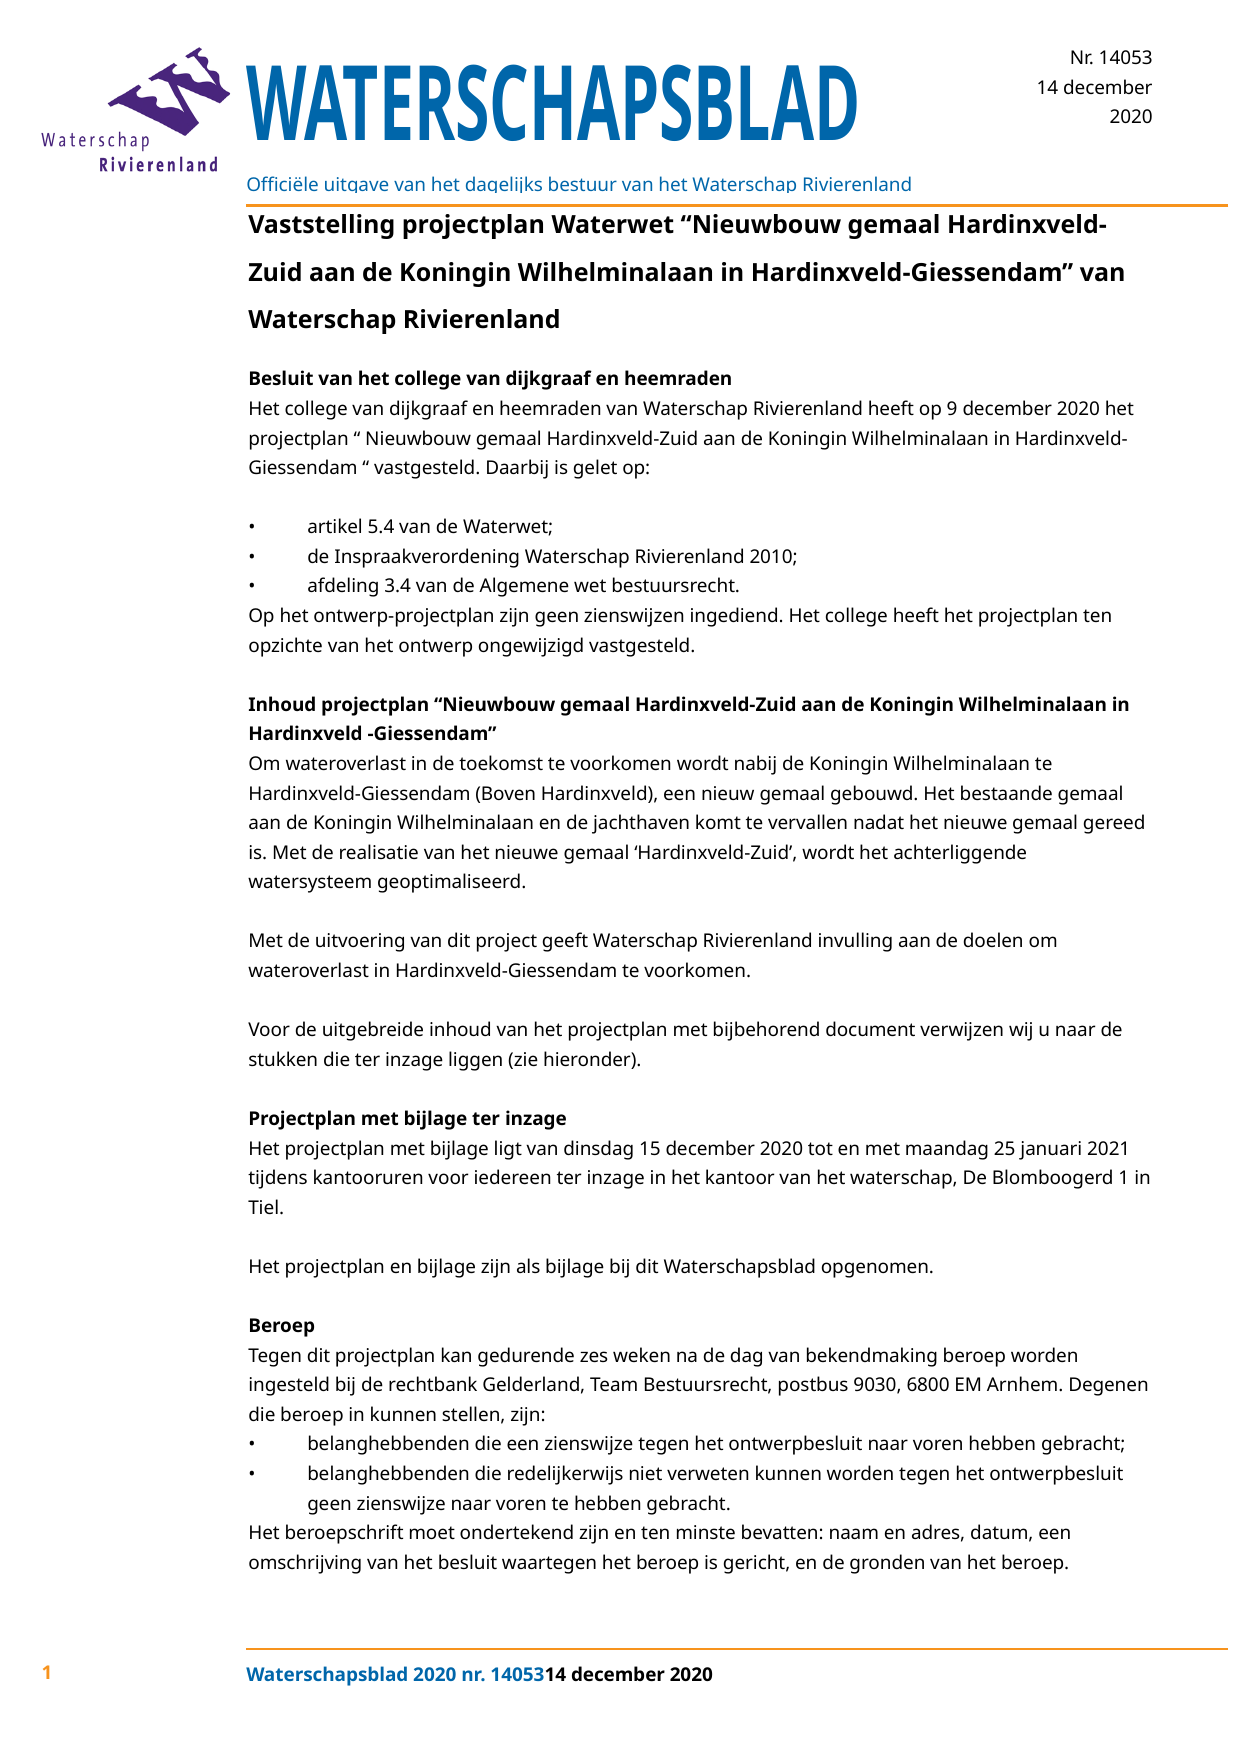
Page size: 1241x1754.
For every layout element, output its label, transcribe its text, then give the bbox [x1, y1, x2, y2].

text Op het ontwerp-projectplan zijn geen zienswijzen ingediend. Het college heeft het projectplan ten opzichte van het ontwerp ongewijzigd vastgesteld. [248, 602, 1152, 657]
text Vaststelling projectplan Waterwet “Nieuwbouw gemaal Hardinxveld-Zuid aan de Koningin Wilhelminalaan in Hardinxveld-Giessendam” van Waterschap Rivierenland [248, 207, 1152, 336]
text Het beroepschrift moet ondertekend zijn en ten minste bevatten: naam en adres, datum, een omschrijving van het besluit waartegen het beroep is gericht, en de gronden van het beroep. [248, 1519, 1152, 1574]
text Om wateroverlast in de toekomst te voorkomen wordt nabij de Koningin Wilhelminalaan te Hardinxveld-Giessendam (Boven Hardinxveld), een nieuw gemaal gebouwd. Het bestaande gemaal aan de Koningin Wilhelminalaan en de jachthaven komt te vervallen nadat het nieuwe gemaal gereed is. Met de realisatie van het nieuwe gemaal ‘Hardinxveld-Zuid’, wordt het achterliggende watersysteem geoptimaliseerd. [248, 750, 1152, 894]
text Het projectplan en bijlage zijn als bijlage bij dit Waterschapsblad opgenomen. [248, 1253, 1152, 1279]
text Met de uitvoering van dit project geeft Waterschap Rivierenland invulling aan de doelen om wateroverlast in Hardinxveld-Giessendam te voorkomen. [248, 928, 1152, 983]
text Besluit van het college van dijkgraaf en heemraden [248, 366, 1152, 391]
text Beroep [248, 1312, 1152, 1338]
list artikel 5.4 van de Waterwet; [248, 513, 1152, 539]
picture [41, 47, 231, 172]
list afdeling 3.4 van de Algemene wet bestuursrecht. [248, 573, 1152, 598]
list belanghebbenden die een zienswijze tegen het ontwerpbesluit naar voren hebben gebracht; [248, 1431, 1152, 1456]
text Het college van dijkgraaf en heemraden van Waterschap Rivierenland heeft op 9 december 2020 het projectplan “ Nieuwbouw gemaal Hardinxveld-Zuid aan de Koningin Wilhelminalaan in Hardinxveld-Giessendam “ vastgesteld. Daarbij is gelet op: [248, 395, 1152, 480]
list belanghebbenden die redelijkerwijs niet verweten kunnen worden tegen het ontwerpbesluit geen zienswijze naar voren te hebben gebracht. [248, 1460, 1152, 1515]
text Tegen dit projectplan kan gedurende zes weken na de dag van bekendmaking beroep worden ingesteld bij de rechtbank Gelderland, Team Bestuursrecht, postbus 9030, 6800 EM Arnhem. Degenen die beroep in kunnen stellen, zijn: [248, 1342, 1152, 1427]
text Het projectplan met bijlage ligt van dinsdag 15 december 2020 tot en met maandag 25 januari 2021 tijdens kantooruren voor iedereen ter inzage in het kantoor van het waterschap, De Blomboogerd 1 in Tiel. [248, 1135, 1152, 1219]
text Inhoud projectplan “Nieuwbouw gemaal Hardinxveld-Zuid aan de Koningin Wilhelminalaan in Hardinxveld -Giessendam” [248, 691, 1152, 746]
list de Inspraakverordening Waterschap Rivierenland 2010; [248, 543, 1152, 569]
text Voor de uitgebreide inhoud van het projectplan met bijbehorend document verwijzen wij u naar de stukken die ter inzage liggen (zie hieronder). [248, 1016, 1152, 1072]
text Projectplan met bijlage ter inzage [248, 1105, 1152, 1131]
